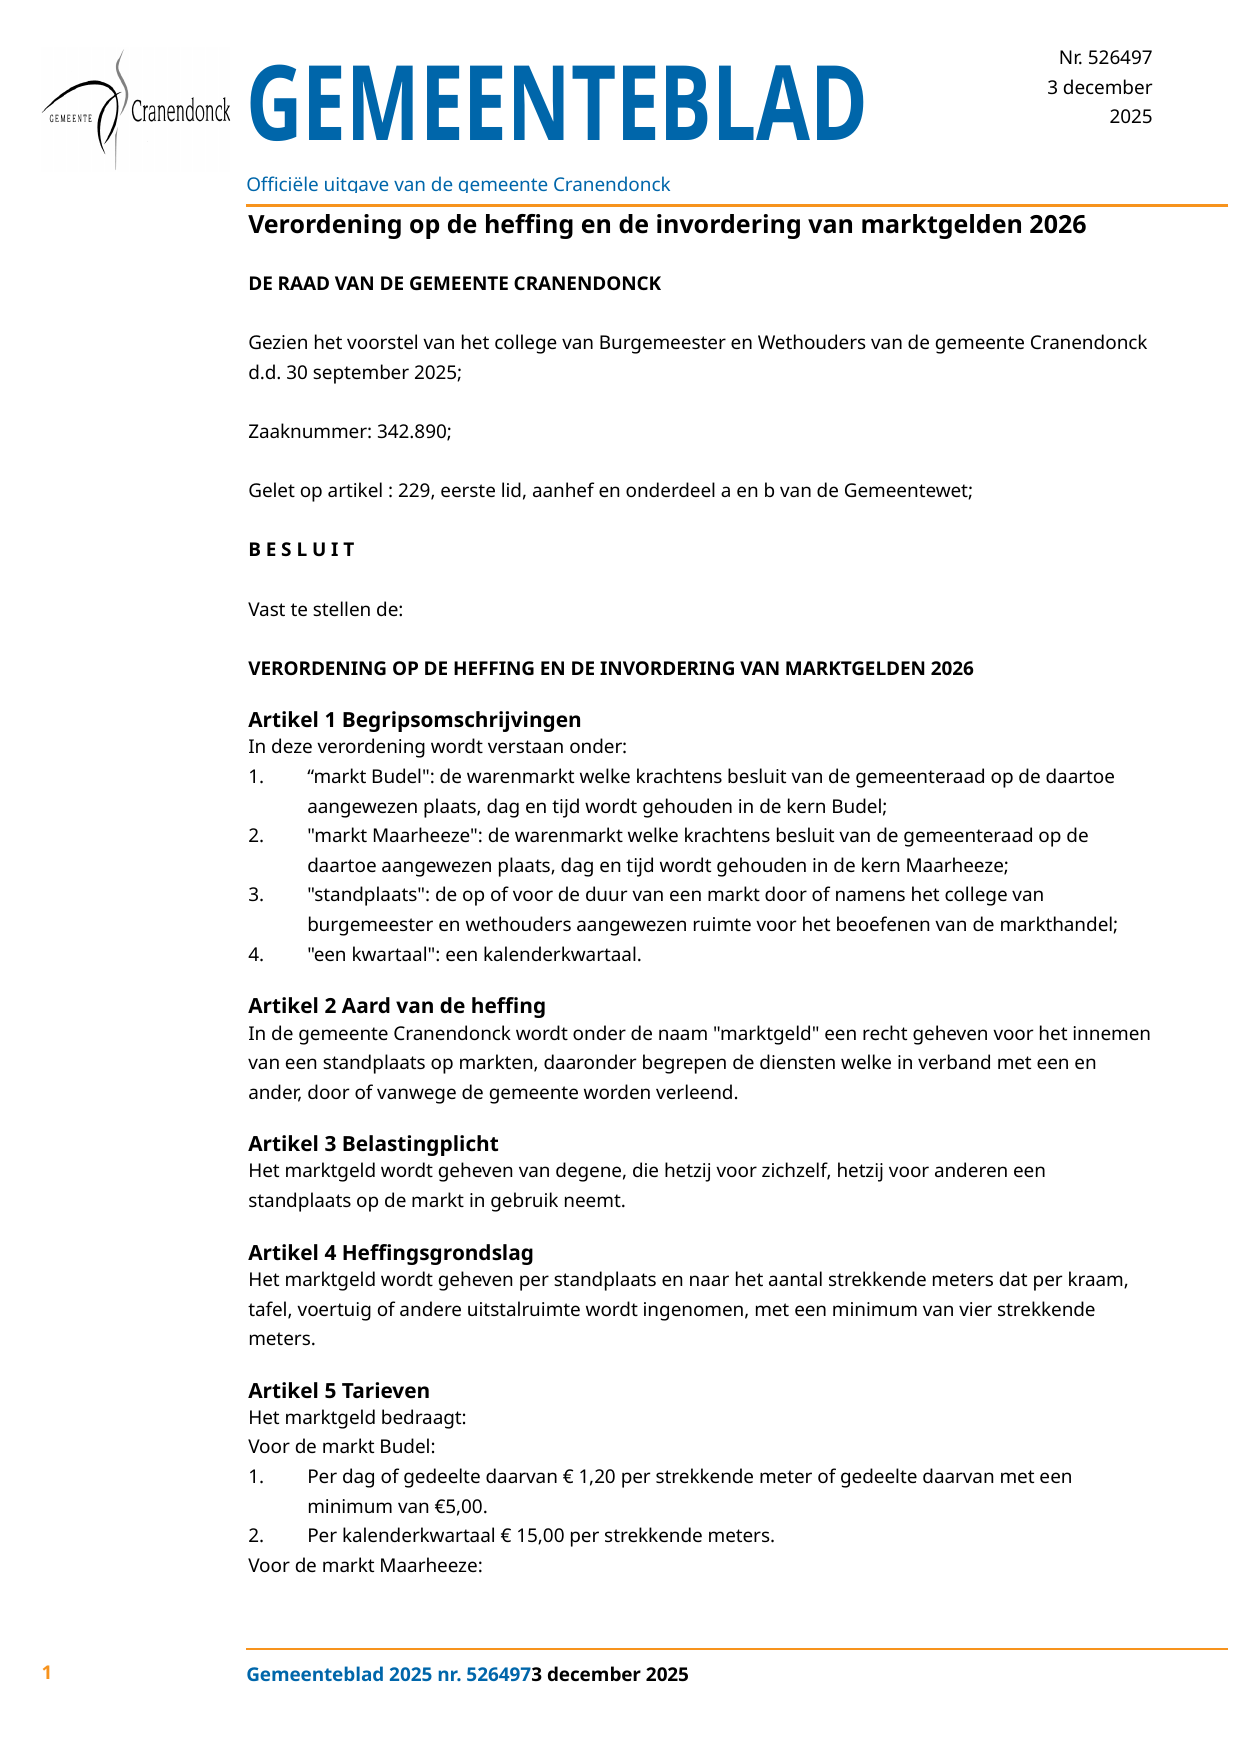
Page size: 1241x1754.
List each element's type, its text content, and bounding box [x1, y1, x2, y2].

text Het marktgeld bedraagt: [248, 1404, 1152, 1430]
list Per dag of gedeelte daarvan € 1,20 per strekkende meter of gedeelte daarvan met een minimum van €5,00. [248, 1463, 1152, 1519]
text Artikel 4 Heffingsgrondslag [248, 1238, 1152, 1266]
text Voor de markt Maarheeze: [248, 1552, 1152, 1578]
text Verordening op de heffing en de invordering van marktgelden 2026 [248, 207, 1152, 241]
text Artikel 2 Aard van de heffing [248, 991, 1152, 1020]
list "standplaats": de op of voor de duur van een markt door of namens het college van burgemeester en wethouders aangewezen ruimte voor het beoefenen van de markthandel; [248, 882, 1152, 937]
text DE RAAD VAN DE GEMEENTE CRANENDONCK [248, 270, 1152, 296]
text Gezien het voorstel van het college van Burgemeester en Wethouders van de gemeente Cranendonck d.d. 30 september 2025; [248, 329, 1152, 385]
text Artikel 5 Tarieven [248, 1376, 1152, 1404]
text Voor de markt Budel: [248, 1434, 1152, 1459]
list “markt Budel": de warenmarkt welke krachtens besluit van de gemeenteraad op de daartoe aangewezen plaats, dag en tijd wordt gehouden in de kern Budel; [248, 763, 1152, 819]
text In deze verordening wordt verstaan onder: [248, 734, 1152, 759]
text Vast te stellen de: [248, 596, 1152, 621]
list "een kwartaal": een kalenderkwartaal. [248, 941, 1152, 967]
text Het marktgeld wordt geheven per standplaats en naar het aantal strekkende meters dat per kraam, tafel, voertuig of andere uitstalruimte wordt ingenomen, met een minimum van vier strekkende meters. [248, 1266, 1152, 1351]
text B E S L U I T [248, 537, 1152, 562]
text VERORDENING OP DE HEFFING EN DE INVORDERING VAN MARKTGELDEN 2026 [248, 655, 1152, 681]
list "markt Maarheeze": de warenmarkt welke krachtens besluit van de gemeenteraad op de daartoe aangewezen plaats, dag en tijd wordt gehouden in de kern Maarheeze; [248, 822, 1152, 878]
text In de gemeente Cranendonck wordt onder de naam "marktgeld" een recht geheven voor het innemen van een standplaats op markten, daaronder begrepen de diensten welke in verband met een en ander, door of vanwege de gemeente worden verleend. [248, 1020, 1152, 1104]
text Zaaknummer: 342.890; [248, 418, 1152, 444]
picture [41, 47, 231, 172]
list Per kalenderkwartaal € 15,00 per strekkende meters. [248, 1522, 1152, 1548]
text Gelet op artikel : 229, eerste lid, aanhef en onderdeel a en b van de Gemeentewet; [248, 477, 1152, 503]
text Artikel 1 Begripsomschrijvingen [248, 705, 1152, 734]
text Artikel 3 Belastingplicht [248, 1129, 1152, 1158]
text Het marktgeld wordt geheven van degene, die hetzij voor zichzelf, hetzij voor anderen een standplaats op de markt in gebruik neemt. [248, 1158, 1152, 1213]
